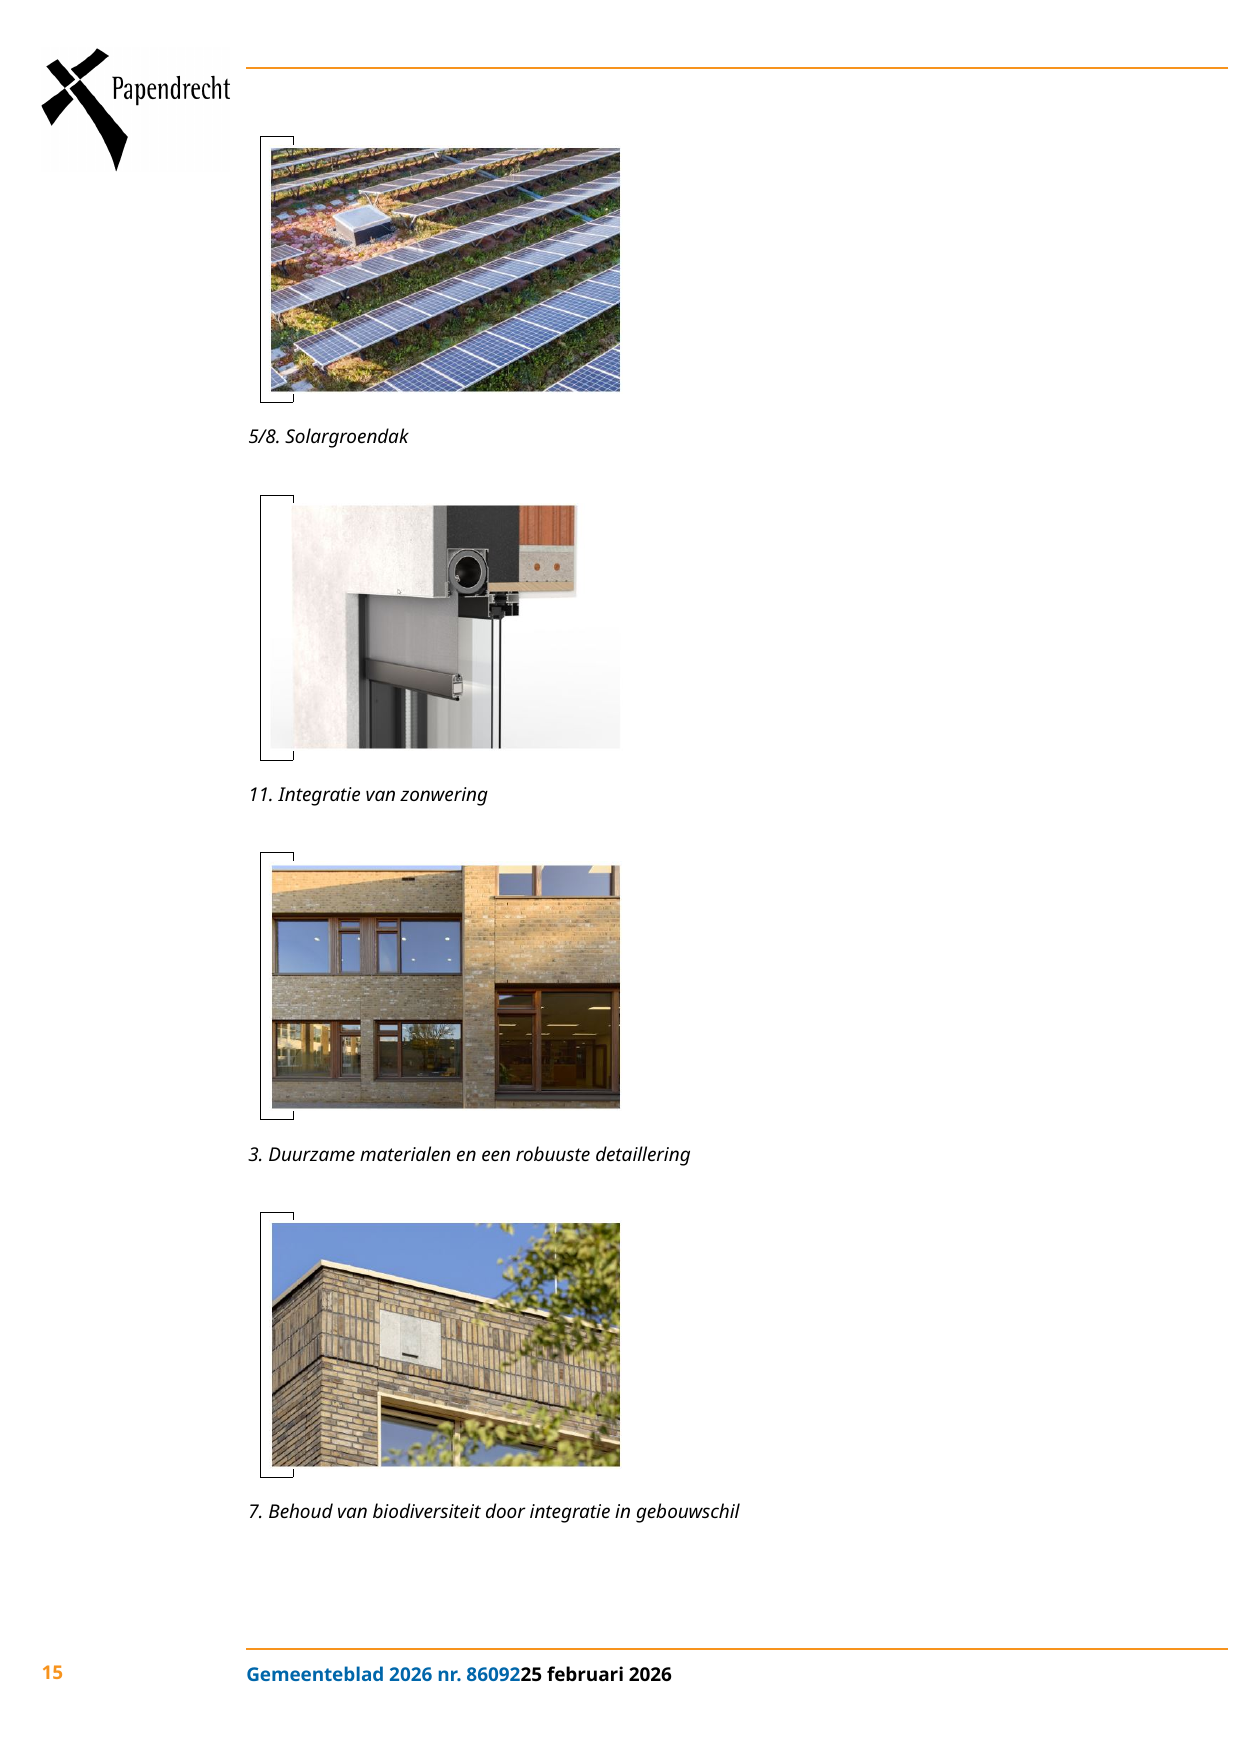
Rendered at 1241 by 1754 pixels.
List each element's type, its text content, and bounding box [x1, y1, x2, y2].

text 3. Duurzame materialen en een robuuste detaillering [248, 1141, 1152, 1166]
picture [268, 145, 624, 394]
text 11. Integratie van zonwering [248, 781, 1152, 807]
picture [268, 861, 624, 1111]
picture [268, 1220, 624, 1469]
picture [268, 503, 624, 751]
picture [41, 47, 231, 172]
text 5/8. Solargroendak [248, 423, 1152, 449]
text 7. Behoud van biodiversiteit door integratie in gebouwschil [248, 1498, 1152, 1524]
